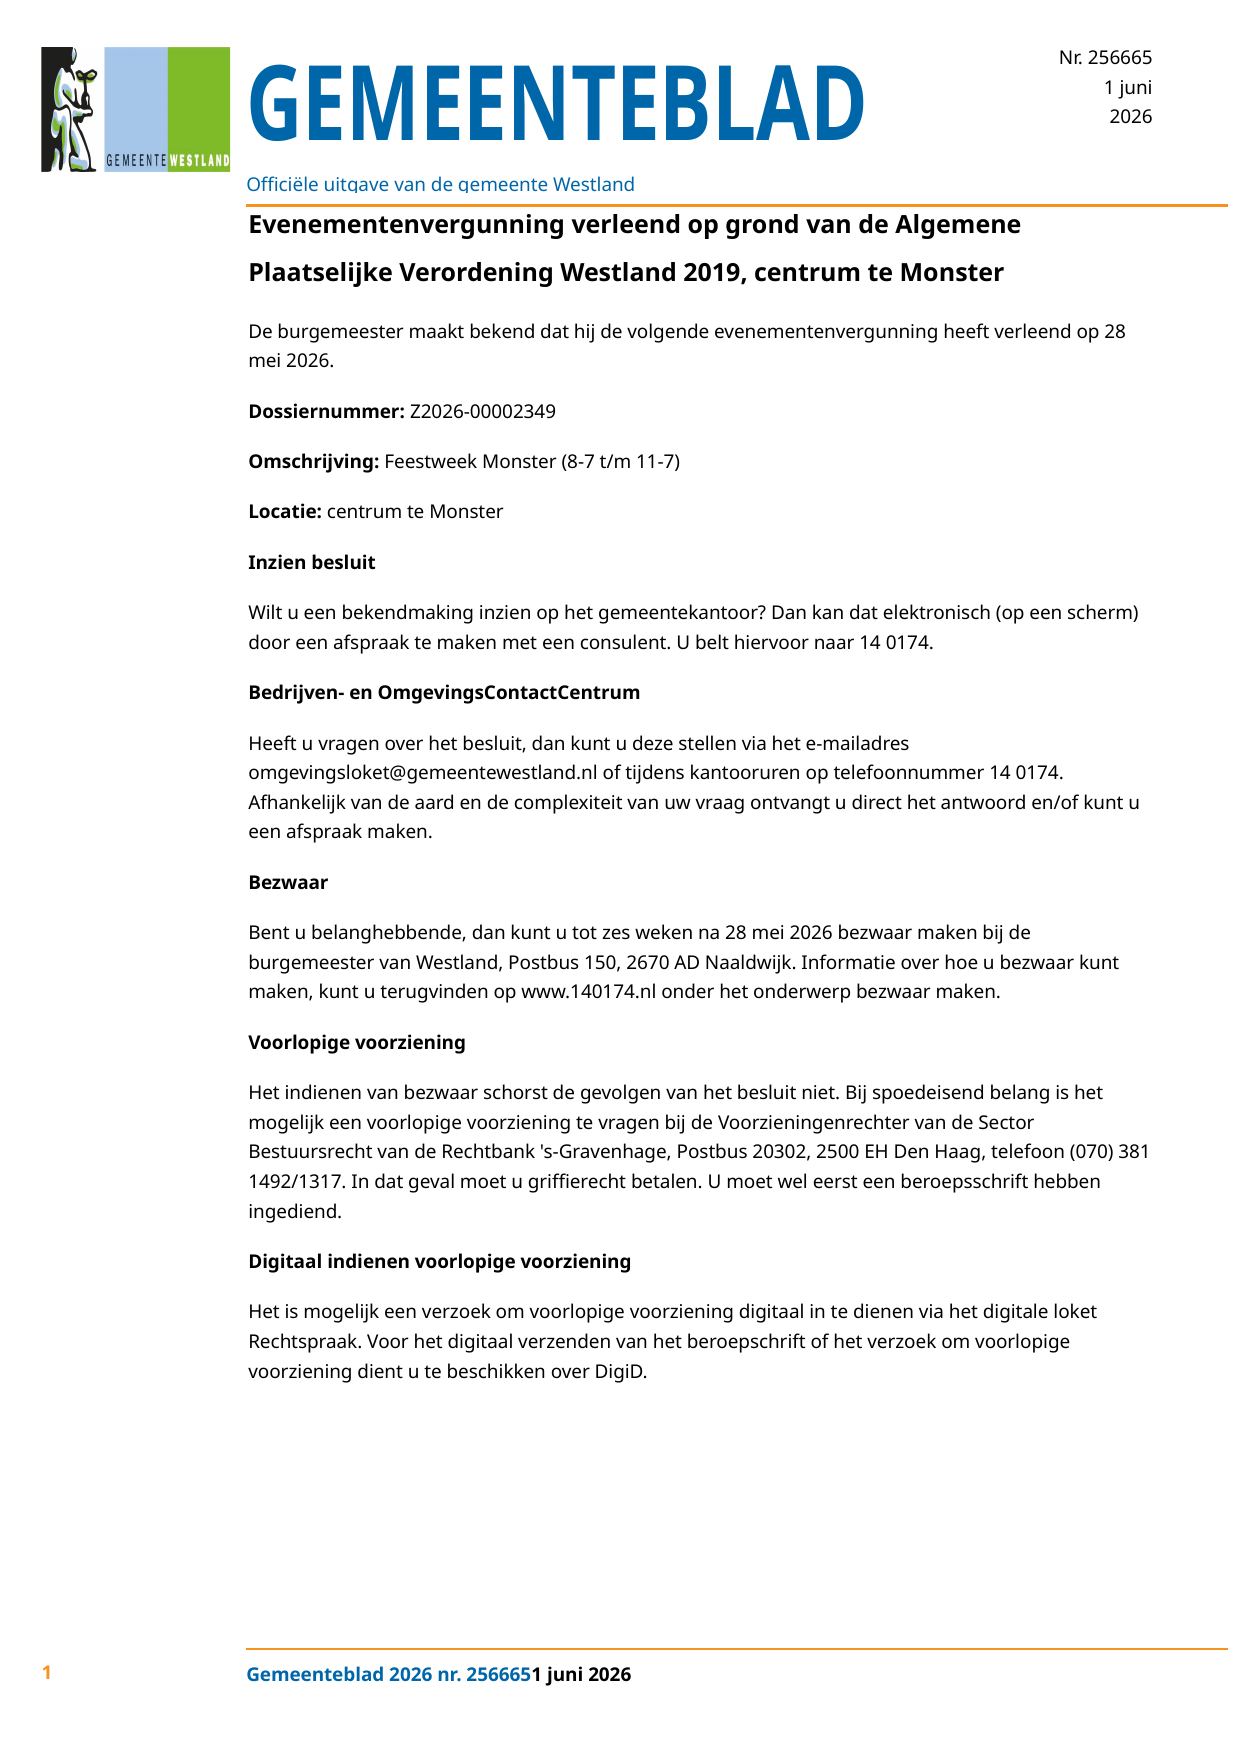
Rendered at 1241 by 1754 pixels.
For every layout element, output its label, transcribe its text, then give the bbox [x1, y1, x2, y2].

text De burgemeester maakt bekend dat hij de volgende evenementenvergunning heeft verleend op 28 mei 2026. [248, 318, 1152, 373]
text Bent u belanghebbende, dan kunt u tot zes weken na 28 mei 2026 bezwaar maken bij de burgemeester van Westland, Postbus 150, 2670 AD Naaldwijk. Informatie over hoe u bezwaar kunt maken, kunt u terugvinden op www.140174.nl onder het onderwerp bezwaar maken. [248, 919, 1152, 1004]
text Bezwaar [248, 869, 1152, 895]
text Locatie: centrum te Monster [248, 499, 1152, 524]
text Voorlopige voorziening [248, 1029, 1152, 1055]
text Evenementenvergunning verleend op grond van de Algemene Plaatselijke Verordening Westland 2019, centrum te Monster [248, 207, 1152, 288]
text Het is mogelijk een verzoek om voorlopige voorziening digitaal in te dienen via het digitale loket Rechtspraak. Voor het digitaal verzenden van het beroepschrift of het verzoek om voorlopige voorziening dient u te beschikken over DigiD. [248, 1299, 1152, 1384]
text Het indienen van bezwaar schorst de gevolgen van het besluit niet. Bij spoedeisend belang is het mogelijk een voorlopige voorziening te vragen bij de Voorzieningenrechter van de Sector Bestuursrecht van de Rechtbank 's-Gravenhage, Postbus 20302, 2500 EH Den Haag, telefoon (070) 381 1492/1317. In dat geval moet u griffierecht betalen. U moet wel eerst een beroepsschrift hebben ingediend. [248, 1079, 1152, 1224]
text Bedrijven- en OmgevingsContactCentrum [248, 679, 1152, 705]
picture [41, 47, 231, 172]
text Omschrijving: Feestweek Monster (8-7 t/m 11-7) [248, 448, 1152, 474]
text Dossiernummer: Z2026-00002349 [248, 398, 1152, 424]
text Inzien besluit [248, 549, 1152, 575]
text Digitaal indienen voorlopige voorziening [248, 1248, 1152, 1274]
text Heeft u vragen over het besluit, dan kunt u deze stellen via het e-mailadres omgevingsloket@gemeentewestland.nl of tijdens kantooruren op telefoonnummer 14 0174. Afhankelijk van de aard en de complexiteit van uw vraag ontvangt u direct het antwoord en/of kunt u een afspraak maken. [248, 730, 1152, 844]
text Wilt u een bekendmaking inzien op het gemeentekantoor? Dan kan dat elektronisch (op een scherm) door een afspraak te maken met een consulent. U belt hiervoor naar 14 0174. [248, 599, 1152, 655]
